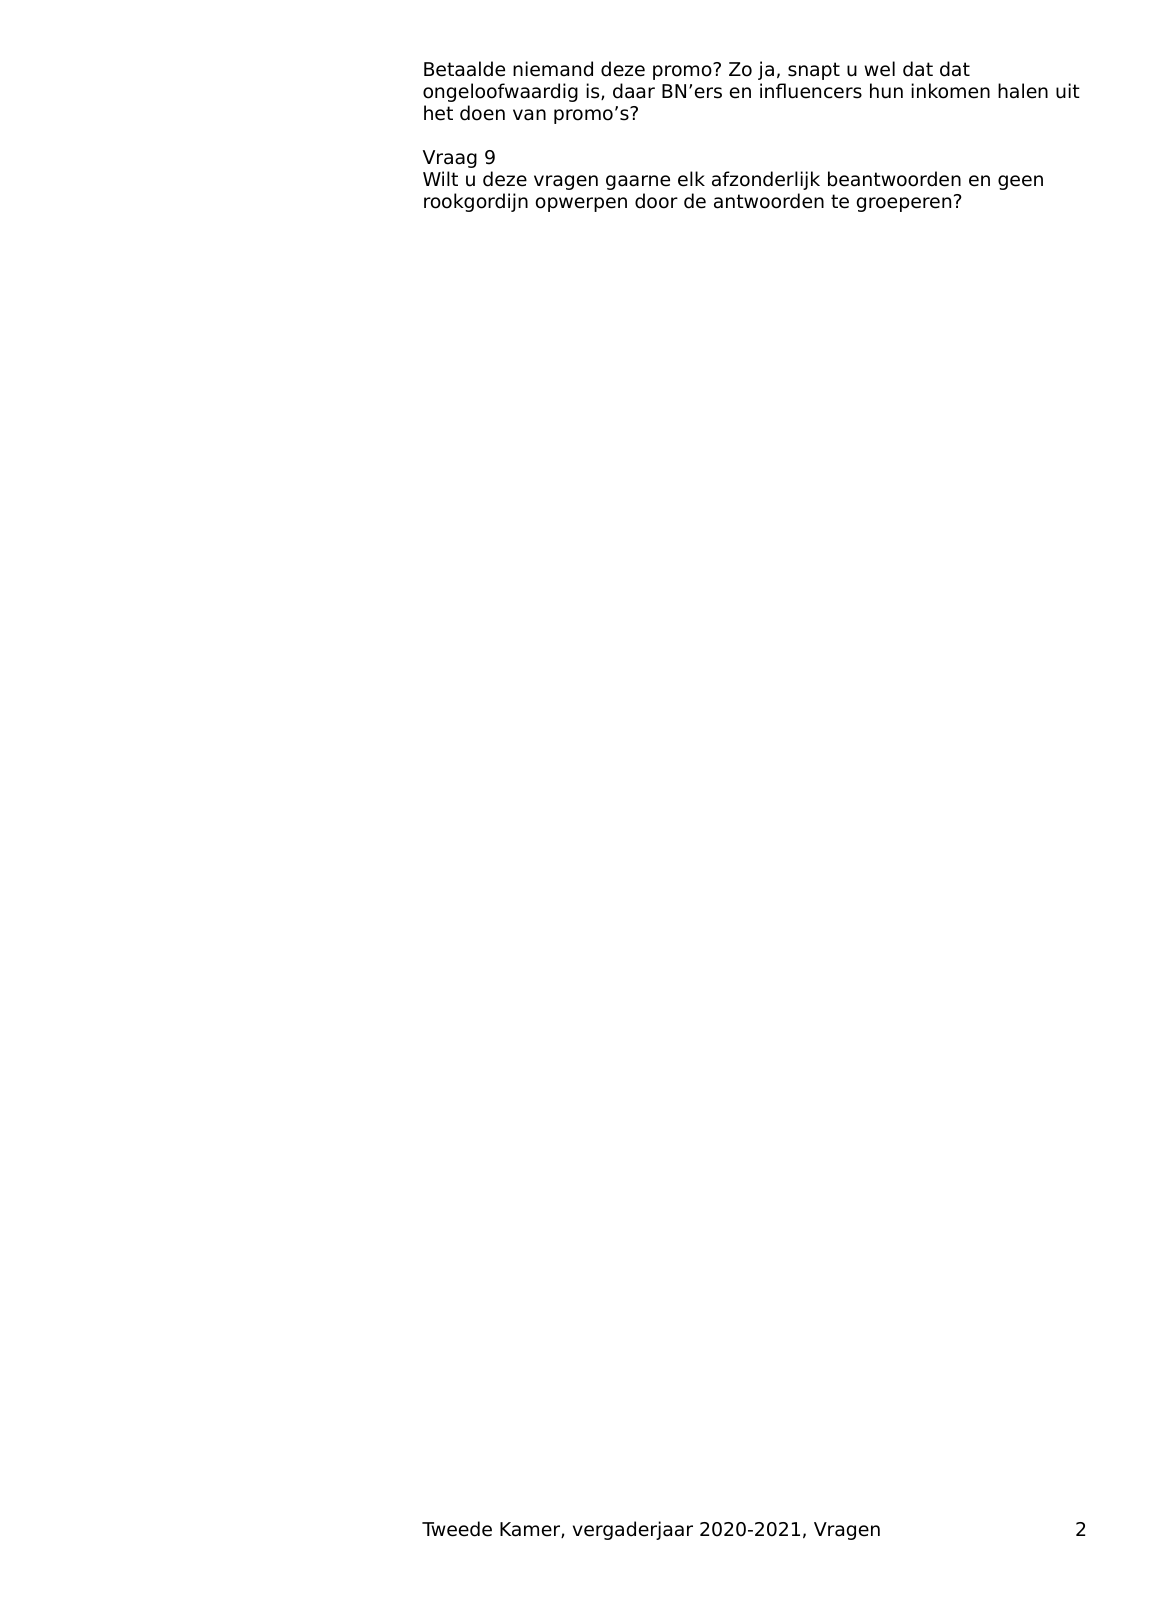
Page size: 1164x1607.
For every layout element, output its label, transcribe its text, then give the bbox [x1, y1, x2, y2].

text Betaalde niemand deze promo? Zo ja, snapt u wel dat dat ongeloofwaardig is, daar BN’ers en influencers hun inkomen halen uit het doen van promo’s? [422, 59, 1087, 125]
text Wilt u deze vragen gaarne elk afzonderlijk beantwoorden en geen rookgordijn opwerpen door de antwoorden te groeperen? [422, 169, 1087, 213]
text Vraag 9 [422, 147, 1087, 169]
